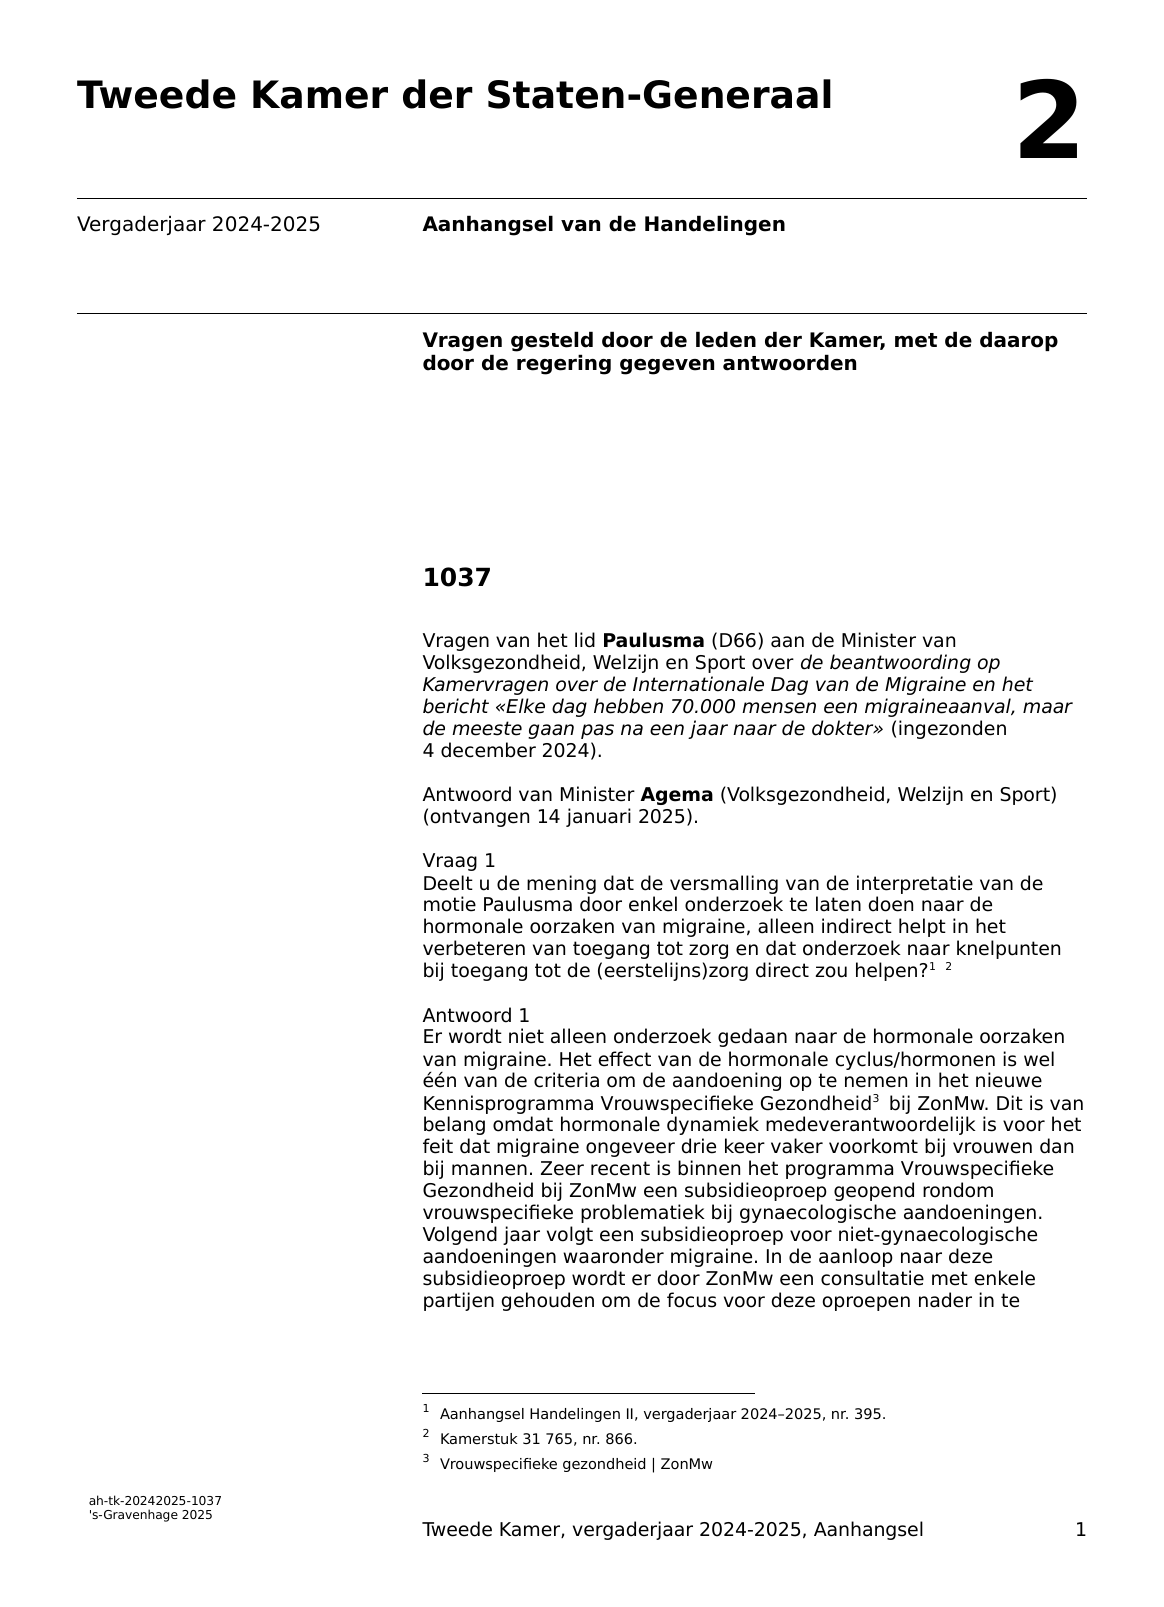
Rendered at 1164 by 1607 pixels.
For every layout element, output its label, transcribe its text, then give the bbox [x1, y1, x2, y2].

text Antwoord van Minister Agema (Volksgezondheid, Welzijn en Sport) (ontvangen 14 januari 2025). [422, 784, 1087, 828]
table_cell Vergaderjaar 2024-2025 [77, 199, 422, 313]
table_cell Vragen gesteld door de leden der Kamer, met de daarop door de regering gegeven antwoorden [422, 314, 1087, 375]
table_cell [77, 314, 422, 375]
text 1037 [422, 563, 1087, 592]
text Vraag 1 [422, 850, 1087, 872]
text Vragen van het lid Paulusma (D66) aan de Minister van Volksgezondheid, Welzijn en Sport over de beantwoording op Kamervragen over de Internationale Dag van de Migraine en het bericht «Elke dag hebben 70.000 mensen een migraineaanval, maar de meeste gaan pas na een jaar naar de dokter» (ingezonden 4 december 2024). [422, 630, 1087, 762]
text 's-Gravenhage 2025 [88, 1508, 323, 1522]
text ah-tk-20242025-1037 [88, 1494, 323, 1508]
text Aanhangsel Handelingen II, vergaderjaar 2024–2025, nr. 395. [422, 1402, 1087, 1424]
table_header Tweede Kamer der Staten-Generaal [77, 59, 886, 198]
table_cell Aanhangsel van de Handelingen [422, 199, 1087, 313]
text Er wordt niet alleen onderzoek gedaan naar de hormonale oorzaken van migraine. Het effect van de hormonale cyclus/hormonen is wel één van de criteria om de aandoening op te nemen in het nieuwe Kennisprogramma Vrouwspecifieke Gezondheid bij ZonMw. Dit is van belang omdat hormonale dynamiek medeverantwoordelijk is voor het feit dat migraine ongeveer drie keer vaker voorkomt bij vrouwen dan bij mannen. Zeer recent is binnen het programma Vrouwspecifieke Gezondheid bij ZonMw een subsidieoproep geopend rondom vrouwspecifieke problematiek bij gynaecologische aandoeningen. Volgend jaar volgt een subsidieoproep voor niet-gynaecologische aandoeningen waaronder migraine. In de aanloop naar deze subsidieoproep wordt er door ZonMw een consultatie met enkele partijen gehouden om de focus voor deze oproepen nader in te [422, 1026, 1087, 1312]
text Deelt u de mening dat de versmalling van de interpretatie van de motie Paulusma door enkel onderzoek te laten doen naar de hormonale oorzaken van migraine, alleen indirect helpt in het verbeteren van toegang tot zorg en dat onderzoek naar knelpunten bij toegang tot de (eerstelijns)zorg direct zou helpen? [422, 872, 1087, 982]
text Kamerstuk 31 765, nr. 866. [422, 1427, 1087, 1449]
text Antwoord 1 [422, 1004, 1087, 1026]
table_header 2 [886, 59, 1087, 198]
text Vrouwspecifieke gezondheid | ZonMw [422, 1452, 1087, 1474]
